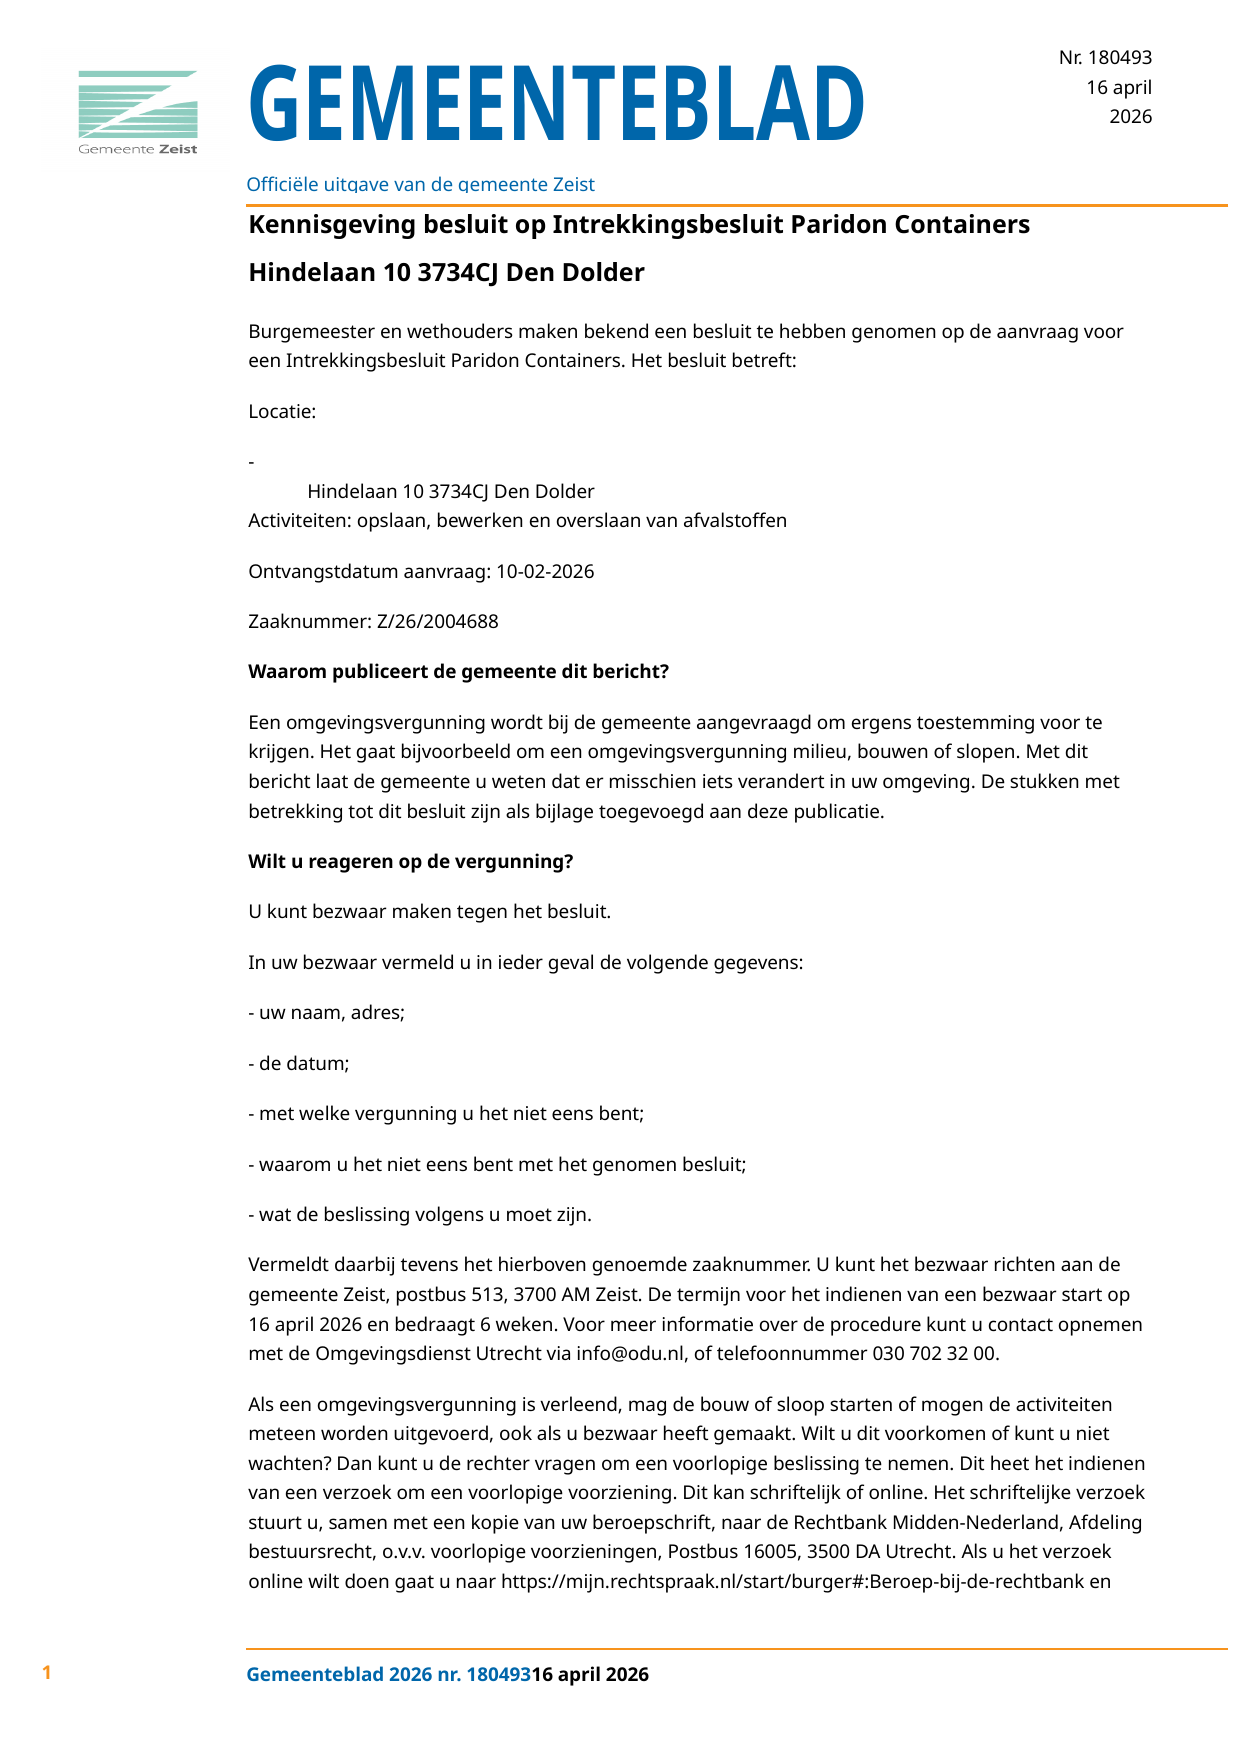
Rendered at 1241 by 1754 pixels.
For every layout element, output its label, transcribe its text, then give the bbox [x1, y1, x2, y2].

text - wat de beslissing volgens u moet zijn. [248, 1201, 1152, 1227]
text - waarom u het niet eens bent met het genomen besluit; [248, 1151, 1152, 1177]
text Vermeldt daarbij tevens het hierboven genoemde zaaknummer. U kunt het bezwaar richten aan de gemeente Zeist, postbus 513, 3700 AM Zeist. De termijn voor het indienen van een bezwaar start op 16 april 2026 en bedraagt 6 weken. Voor meer informatie over de procedure kunt u contact opnemen met de Omgevingsdienst Utrecht via info@odu.nl, of telefoonnummer 030 702 32 00. [248, 1252, 1152, 1366]
text In uw bezwaar vermeld u in ieder geval de volgende gegevens: [248, 949, 1152, 975]
text Activiteiten: opslaan, bewerken en overslaan van afvalstoffen [248, 507, 1152, 533]
picture [41, 47, 231, 172]
text Als een omgevingsvergunning is verleend, mag de bouw of sloop starten of mogen de activiteiten meteen worden uitgevoerd, ook als u bezwaar heeft gemaakt. Wilt u dit voorkomen of kunt u niet wachten? Dan kunt u de rechter vragen om een voorlopige beslissing te nemen. Dit heet het indienen van een verzoek om een voorlopige voorziening. Dit kan schriftelijk of online. Het schriftelijke verzoek stuurt u, samen met een kopie van uw beroepschrift, naar de Rechtbank Midden-Nederland, Afdeling bestuursrecht, o.v.v. voorlopige voorzieningen, Postbus 16005, 3500 DA Utrecht. Als u het verzoek online wilt doen gaat u naar https://mijn.rechtspraak.nl/start/burger#:Beroep-bij-de-rechtbank en [248, 1391, 1152, 1594]
text Zaaknummer: Z/26/2004688 [248, 608, 1152, 634]
text Ontvangstdatum aanvraag: 10-02-2026 [248, 558, 1152, 584]
list Hindelaan 10 3734CJ Den Dolder [248, 478, 1152, 504]
text Kennisgeving besluit op Intrekkingsbesluit Paridon Containers Hindelaan 10 3734CJ Den Dolder [248, 207, 1152, 288]
text - met welke vergunning u het niet eens bent; [248, 1100, 1152, 1126]
text Burgemeester en wethouders maken bekend een besluit te hebben genomen op de aanvraag voor een Intrekkingsbesluit Paridon Containers. Het besluit betreft: [248, 318, 1152, 373]
text Wilt u reageren op de vergunning? [248, 848, 1152, 874]
text Locatie: [248, 398, 1152, 424]
text U kunt bezwaar maken tegen het besluit. [248, 899, 1152, 924]
text - de datum; [248, 1050, 1152, 1076]
text - uw naam, adres; [248, 999, 1152, 1025]
text Waarom publiceert de gemeente dit bericht? [248, 659, 1152, 684]
text Een omgevingsvergunning wordt bij de gemeente aangevraagd om ergens toestemming voor te krijgen. Het gaat bijvoorbeeld om een omgevingsvergunning milieu, bouwen of slopen. Met dit bericht laat de gemeente u weten dat er misschien iets verandert in uw omgeving. De stukken met betrekking tot dit besluit zijn als bijlage toegevoegd aan deze publicatie. [248, 709, 1152, 824]
